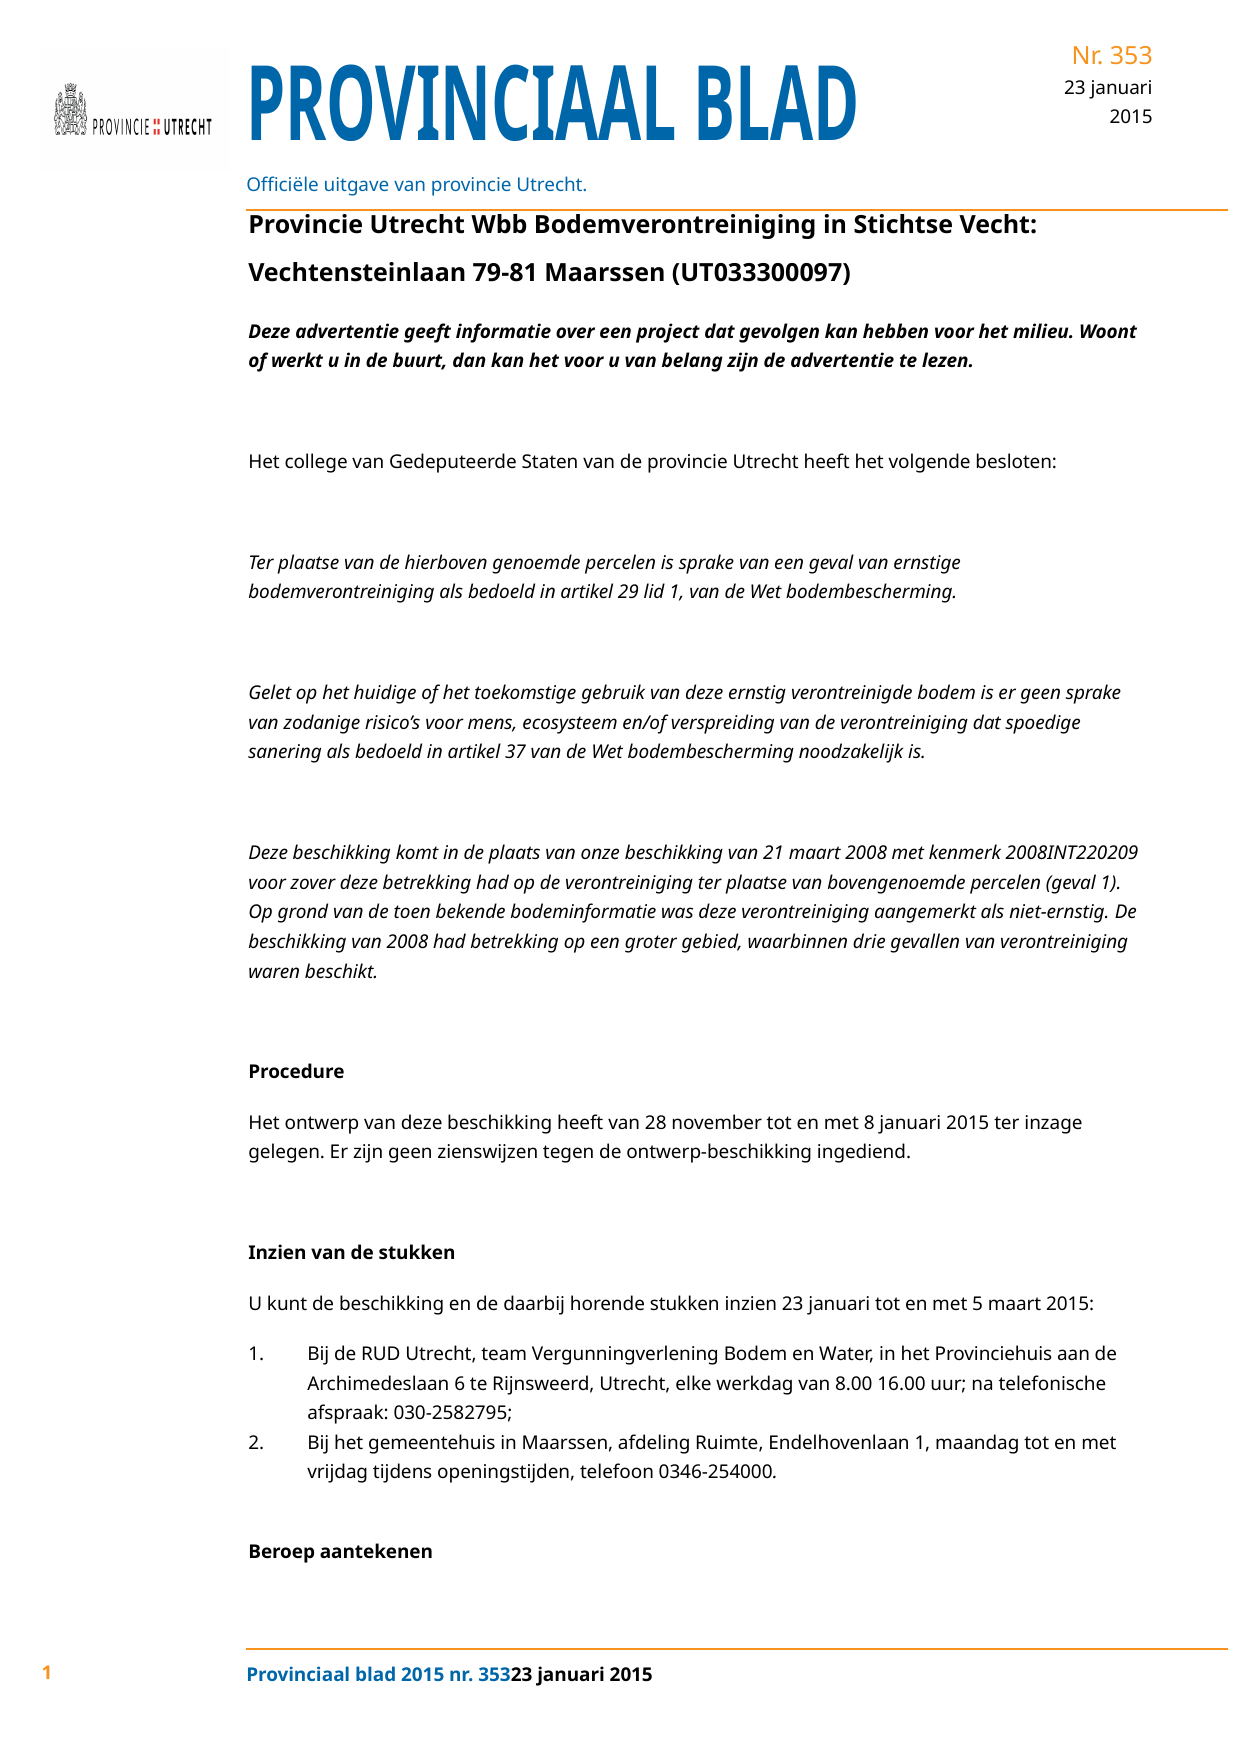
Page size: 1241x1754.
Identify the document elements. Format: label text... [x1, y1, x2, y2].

text Beroep aantekenen [248, 1539, 1152, 1564]
text Inzien van de stukken [248, 1239, 1152, 1265]
list Bij het gemeentehuis in Maarssen, afdeling Ruimte, Endelhovenlaan 1, maandag tot en met vrijdag tijdens openingstijden, telefoon 0346-254000. [248, 1429, 1152, 1484]
text Procedure [248, 1059, 1152, 1084]
text Deze beschikking komt in de plaats van onze beschikking van 21 maart 2008 met kenmerk 2008INT220209 voor zover deze betrekking had op de verontreiniging ter plaatse van bovengenoemde percelen (geval 1). Op grond van de toen bekende bodeminformatie was deze verontreiniging aangemerkt als niet-ernstig. De beschikking van 2008 had betrekking op een groter gebied, waarbinnen drie gevallen van verontreiniging waren beschikt. [248, 839, 1152, 984]
text Het ontwerp van deze beschikking heeft van 28 november tot en met 8 januari 2015 ter inzage gelegen. Er zijn geen zienswijzen tegen de ontwerp-beschikking ingediend. [248, 1109, 1152, 1164]
list Bij de RUD Utrecht, team Vergunningverlening Bodem en Water, in het Provinciehuis aan de Archimedeslaan 6 te Rijnsweerd, Utrecht, elke werkdag van 8.00 16.00 uur; na telefonische afspraak: 030-2582795; [248, 1340, 1152, 1425]
text Ter plaatse van de hierboven genoemde percelen is sprake van een geval van ernstige bodemverontreiniging als bedoeld in artikel 29 lid 1, van de Wet bodembescherming. [248, 549, 1152, 604]
text Provincie Utrecht Wbb Bodemverontreiniging in Stichtse Vecht: Vechtensteinlaan 79-81 Maarssen (UT033300097) [248, 211, 1152, 288]
text Deze advertentie geeft informatie over een project dat gevolgen kan hebben voor het milieu. Woont of werkt u in de buurt, dan kan het voor u van belang zijn de advertentie te lezen. [248, 318, 1152, 373]
text U kunt de beschikking en de daarbij horende stukken inzien 23 januari tot en met 5 maart 2015: [248, 1290, 1152, 1316]
picture [41, 47, 231, 172]
text Het college van Gedeputeerde Staten van de provincie Utrecht heeft het volgende besloten: [248, 448, 1152, 474]
text Gelet op het huidige of het toekomstige gebruik van deze ernstig verontreinigde bodem is er geen sprake van zodanige risico’s voor mens, ecosysteem en/of verspreiding van de verontreiniging dat spoedige sanering als bedoeld in artikel 37 van de Wet bodembescherming noodzakelijk is. [248, 679, 1152, 764]
